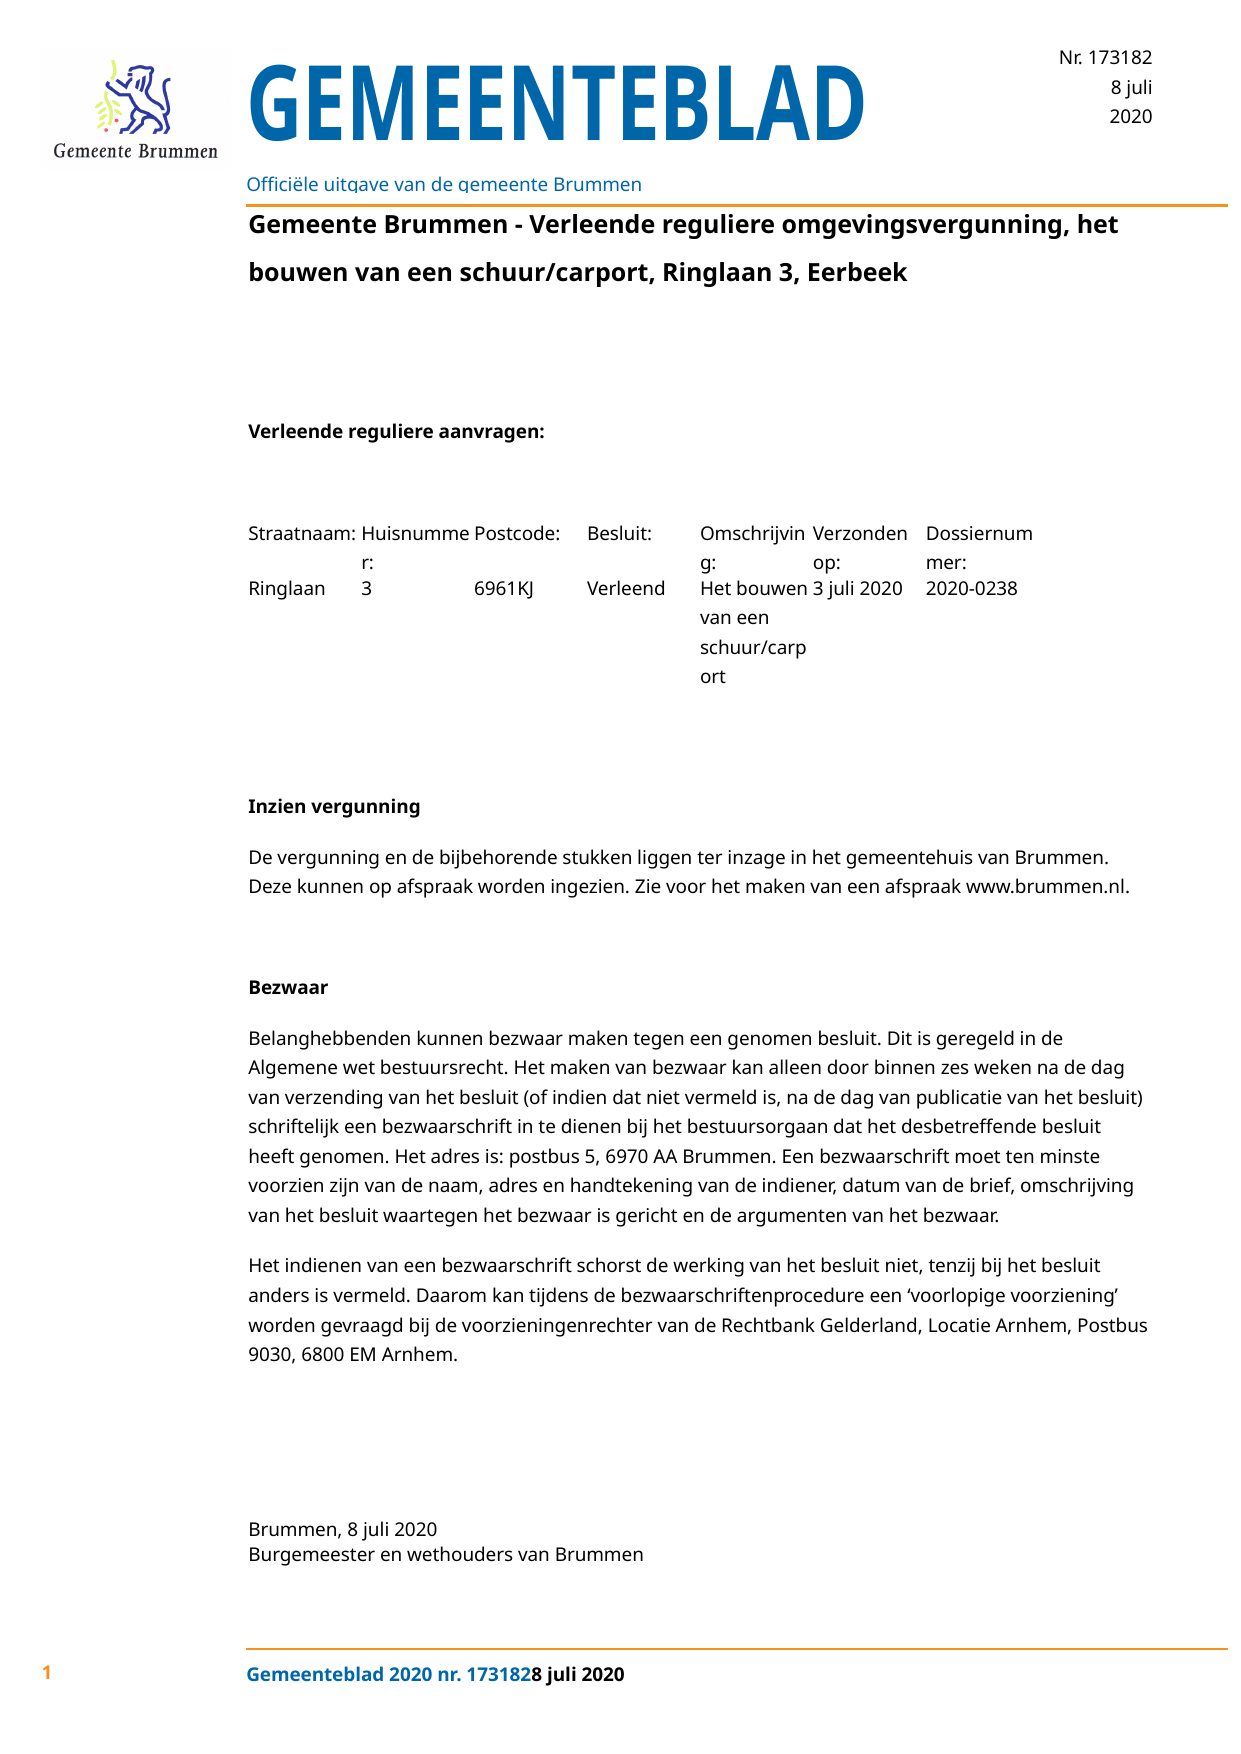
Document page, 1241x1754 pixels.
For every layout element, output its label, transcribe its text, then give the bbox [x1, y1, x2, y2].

table_cell Ringlaan [248, 575, 361, 689]
text De vergunning en de bijbehorende stukken liggen ter inzage in het gemeentehuis van Brummen. Deze kunnen op afspraak worden ingezien. Zie voor het maken van een afspraak www.brummen.nl. [248, 844, 1152, 899]
table_header Straatnaam: [248, 520, 361, 575]
table_cell Verleend [587, 575, 700, 689]
text Het indienen van een bezwaarschrift schorst de werking van het besluit niet, tenzij bij het besluit anders is vermeld. Daarom kan tijdens de bezwaarschriftenprocedure een ‘voorlopige voorziening’ worden gevraagd bij de voorzieningenrechter van de Rechtbank Gelderland, Locatie Arnhem, Postbus 9030, 6800 EM Arnhem. [248, 1253, 1152, 1367]
table_cell 2020-0238 [926, 575, 1038, 689]
table_cell 3 [361, 575, 474, 689]
table_header Besluit: [587, 520, 700, 575]
table_header Dossiernummer: [926, 520, 1038, 575]
picture [41, 47, 231, 172]
table_header Huisnummer: [361, 520, 474, 575]
text Verleende reguliere aanvragen: [248, 419, 1152, 444]
table_header Omschrijving: [700, 520, 813, 575]
table_header [1039, 520, 1152, 575]
text Belanghebbenden kunnen bezwaar maken tegen een genomen besluit. Dit is geregeld in de Algemene wet bestuursrecht. Het maken van bezwaar kan alleen door binnen zes weken na de dag van verzending van het besluit (of indien dat niet vermeld is, na de dag van publicatie van het besluit) schriftelijk een bezwaarschrift in te dienen bij het bestuursorgaan dat het desbetreffende besluit heeft genomen. Het adres is: postbus 5, 6970 AA Brummen. Een bezwaarschrift moet ten minste voorzien zijn van de naam, adres en handtekening van de indiener, datum van de brief, omschrijving van het besluit waartegen het bezwaar is gericht en de argumenten van het bezwaar. [248, 1025, 1152, 1228]
table_cell [1039, 575, 1152, 689]
text Burgemeester en wethouders van Brummen [248, 1542, 1152, 1567]
text Bezwaar [248, 974, 1152, 1000]
table_cell 6961KJ [474, 575, 587, 689]
table_header Postcode: [474, 520, 587, 575]
text Brummen, 8 juli 2020 [248, 1516, 1152, 1542]
table_cell 3 juli 2020 [813, 575, 926, 689]
text Gemeente Brummen - Verleende reguliere omgevingsvergunning, het bouwen van een schuur/carport, Ringlaan 3, Eerbeek [248, 207, 1152, 288]
table_header Verzonden op: [813, 520, 926, 575]
text Inzien vergunning [248, 793, 1152, 819]
table_cell Het bouwen van een schuur/carport [700, 575, 813, 689]
